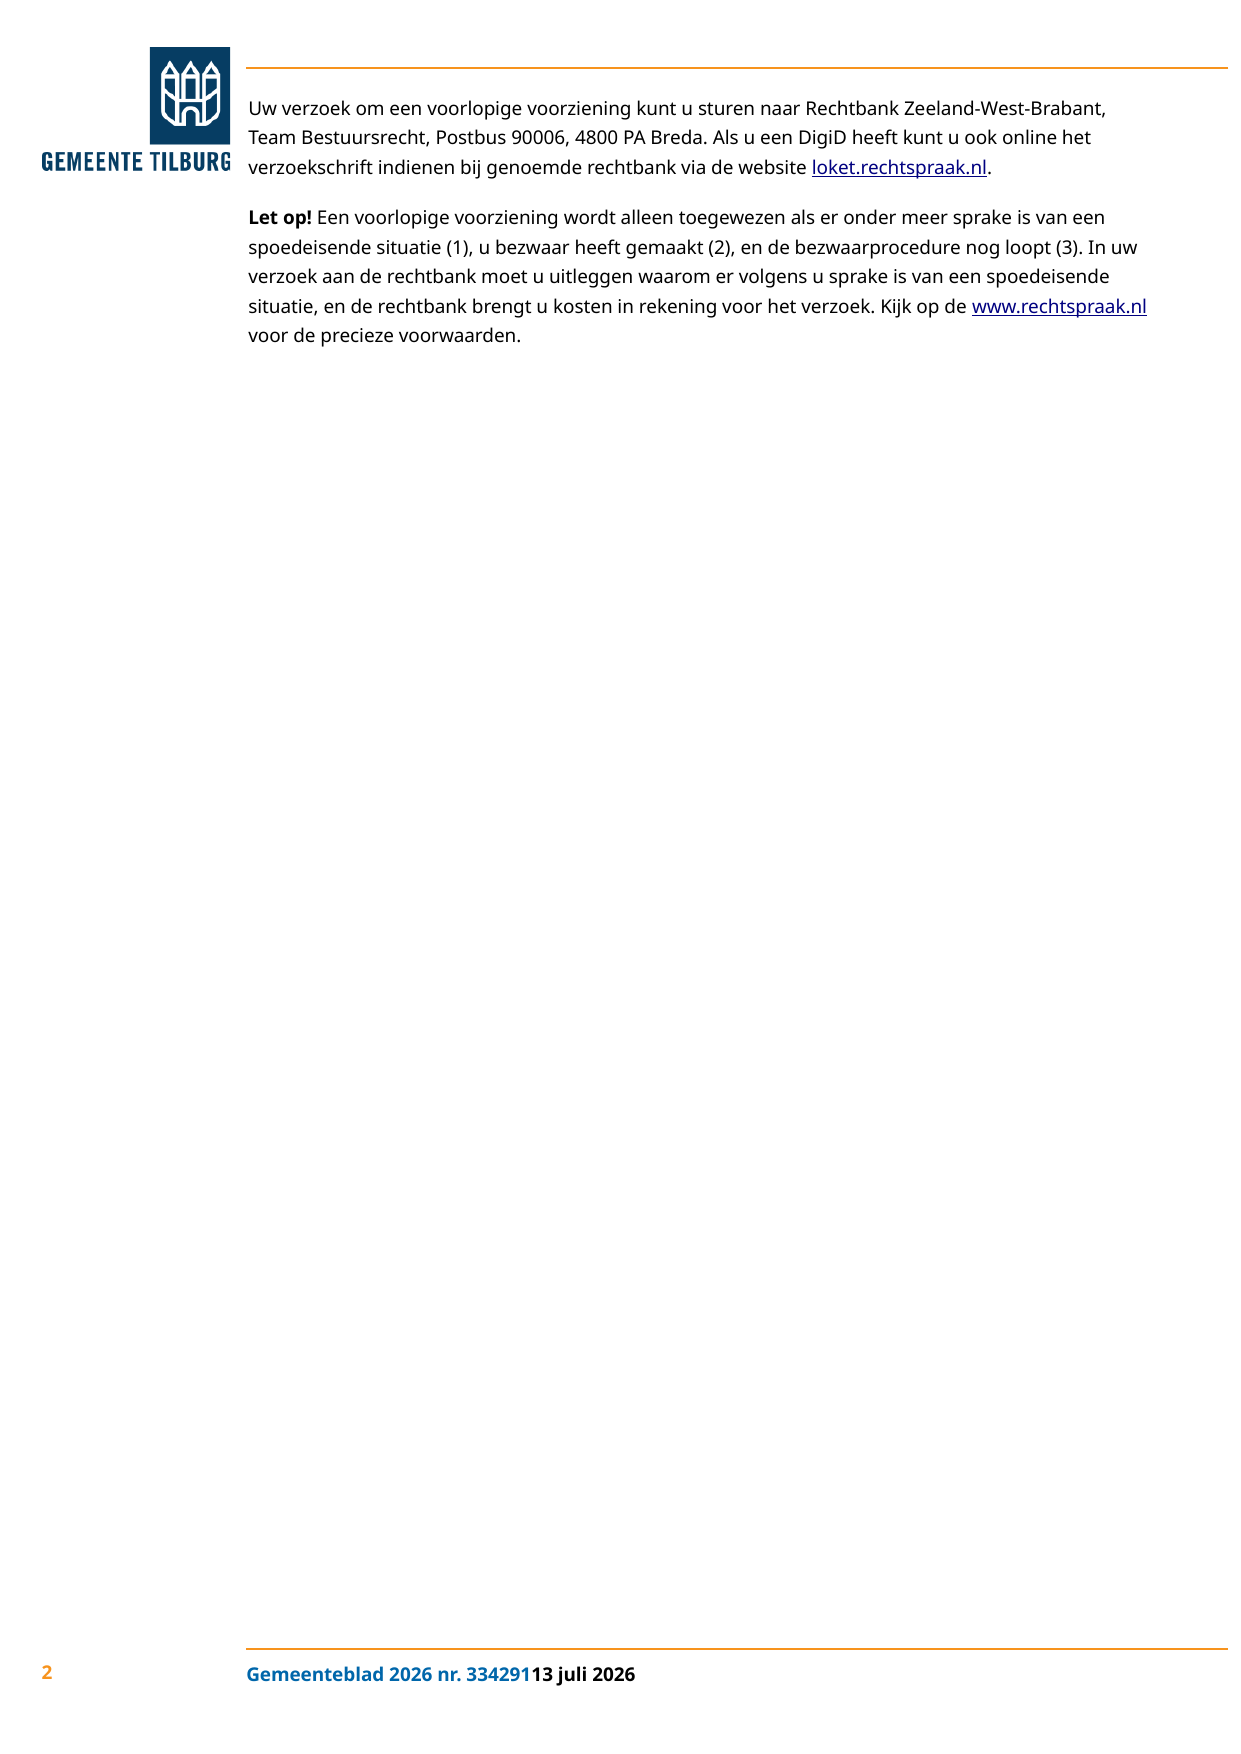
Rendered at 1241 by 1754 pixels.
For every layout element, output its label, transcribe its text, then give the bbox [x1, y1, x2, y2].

text Uw verzoek om een voorlopige voorziening kunt u sturen naar Rechtbank Zeeland-West-Brabant, Team Bestuursrecht, Postbus 90006, 4800 PA Breda. Als u een DigiD heeft kunt u ook online het verzoekschrift indienen bij genoemde rechtbank via de website loket.rechtspraak.nl. [248, 95, 1152, 180]
picture [41, 47, 231, 172]
text Let op! Een voorlopige voorziening wordt alleen toegewezen als er onder meer sprake is van een spoedeisende situatie (1), u bezwaar heeft gemaakt (2), en de bezwaarprocedure nog loopt (3). In uw verzoek aan de rechtbank moet u uitleggen waarom er volgens u sprake is van een spoedeisende situatie, en de rechtbank brengt u kosten in rekening voor het verzoek. Kijk op de www.rechtspraak.nl voor de precieze voorwaarden. [248, 204, 1152, 348]
